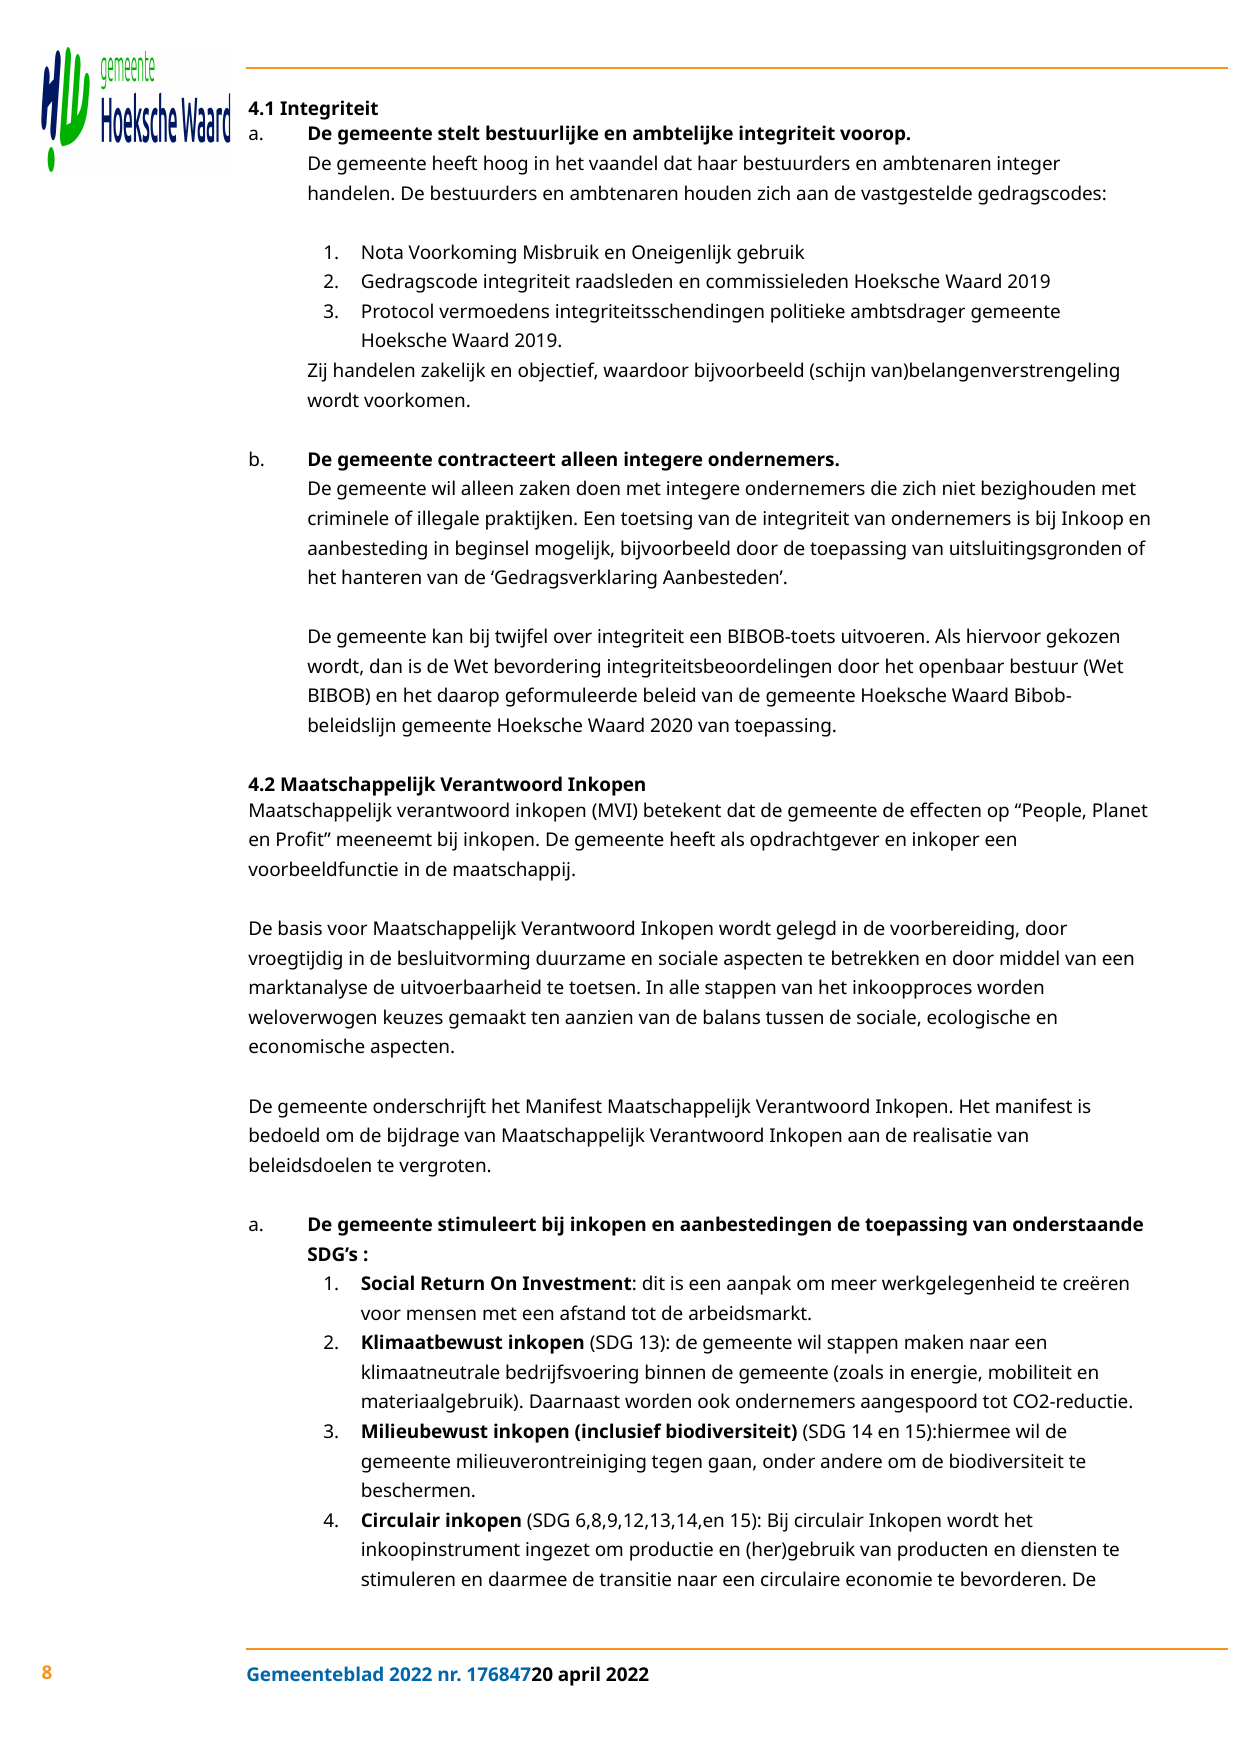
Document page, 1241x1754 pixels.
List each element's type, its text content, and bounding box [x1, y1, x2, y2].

list Circulair inkopen (SDG 6,8,9,12,13,14,en 15): Bij circulair Inkopen wordt het inkoopinstrument ingezet om productie en (her)gebruik van producten en diensten te stimuleren en daarmee de transitie naar een circulaire economie te bevorderen. De [323, 1507, 1152, 1592]
list Nota Voorkoming Misbruik en Oneigenlijk gebruik [323, 239, 1152, 264]
text Maatschappelijk verantwoord inkopen (MVI) betekent dat de gemeente de effecten op “People, Planet en Profit” meeneemt bij inkopen. De gemeente heeft als opdrachtgever en inkoper een voorbeeldfunctie in de maatschappij. [248, 797, 1152, 882]
list Gedragscode integriteit raadsleden en commissieleden Hoeksche Waard 2019 [323, 268, 1152, 294]
list Social Return On Investment: dit is een aanpak om meer werkgelegenheid te creëren voor mensen met een afstand tot de arbeidsmarkt. [323, 1270, 1152, 1326]
list De gemeente wil alleen zaken doen met integere ondernemers die zich niet bezighouden met criminele of illegale praktijken. Een toetsing van de integriteit van ondernemers is bij Inkoop en aanbesteding in beginsel mogelijk, bijvoorbeeld door de toepassing van uitsluitingsgronden of het hanteren van de ‘Gedragsverklaring Aanbesteden’. [248, 476, 1152, 590]
list De gemeente contracteert alleen integere ondernemers. [248, 446, 1152, 472]
text De gemeente onderschrijft het Manifest Maatschappelijk Verantwoord Inkopen. Het manifest is bedoeld om de bijdrage van Maatschappelijk Verantwoord Inkopen aan de realisatie van beleidsdoelen te vergroten. [248, 1093, 1152, 1178]
picture [41, 47, 231, 172]
list De gemeente stelt bestuurlijke en ambtelijke integriteit voorop. [248, 121, 1152, 146]
text De basis voor Maatschappelijk Verantwoord Inkopen wordt gelegd in de voorbereiding, door vroegtijdig in de besluitvorming duurzame en sociale aspecten te betrekken en door middel van een marktanalyse de uitvoerbaarheid te toetsen. In alle stappen van het inkoopproces worden weloverwogen keuzes gemaakt ten aanzien van de balans tussen de sociale, ecologische en economische aspecten. [248, 915, 1152, 1059]
list Klimaatbewust inkopen (SDG 13): de gemeente wil stappen maken naar een klimaatneutrale bedrijfsvoering binnen de gemeente (zoals in energie, mobiliteit en materiaalgebruik). Daarnaast worden ook ondernemers aangespoord tot CO2-reductie. [323, 1329, 1152, 1414]
list Protocol vermoedens integriteitsschendingen politieke ambtsdrager gemeente Hoeksche Waard 2019. [323, 298, 1152, 353]
list De gemeente kan bij twijfel over integriteit een BIBOB-toets uitvoeren. Als hiervoor gekozen wordt, dan is de Wet bevordering integriteitsbeoordelingen door het openbaar bestuur (Wet BIBOB) en het daarop geformuleerde beleid van de gemeente Hoeksche Waard Bibob-beleidslijn gemeente Hoeksche Waard 2020 van toepassing. [248, 623, 1152, 738]
list De gemeente stimuleert bij inkopen en aanbestedingen de toepassing van onderstaande SDG’s : [248, 1211, 1152, 1267]
text 4.1 Integriteit [248, 95, 1152, 121]
list Milieubewust inkopen (inclusief biodiversiteit) (SDG 14 en 15):hiermee wil de gemeente milieuverontreiniging tegen gaan, onder andere om de biodiversiteit te beschermen. [323, 1418, 1152, 1503]
list Zij handelen zakelijk en objectief, waardoor bijvoorbeeld (schijn van)belangenverstrengeling wordt voorkomen. [248, 357, 1152, 412]
list De gemeente heeft hoog in het vaandel dat haar bestuurders en ambtenaren integer handelen. De bestuurders en ambtenaren houden zich aan de vastgestelde gedragscodes: [248, 150, 1152, 205]
text 4.2 Maatschappelijk Verantwoord Inkopen [248, 771, 1152, 797]
